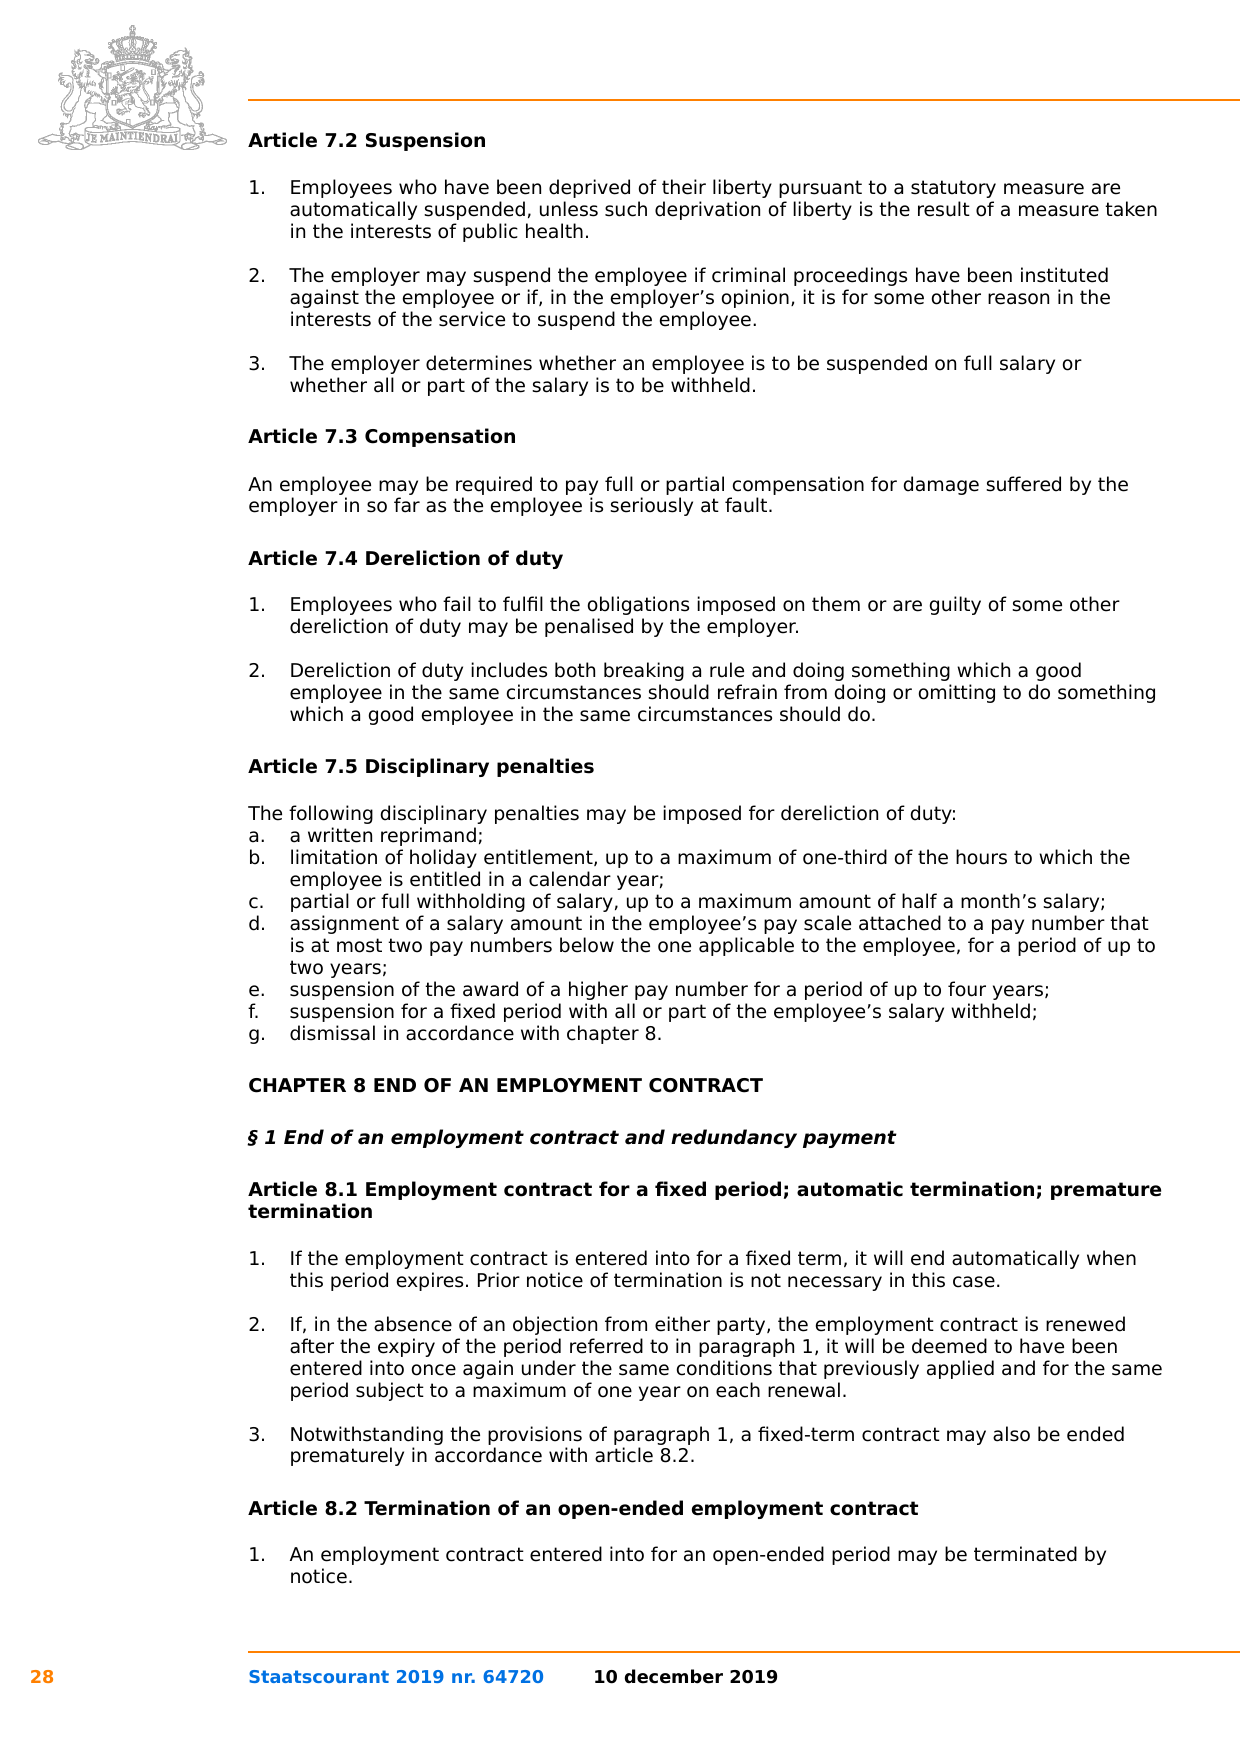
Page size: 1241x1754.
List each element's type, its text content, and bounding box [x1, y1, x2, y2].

text e. suspension of the award of a higher pay number for a period of up to four years; [248, 979, 1163, 1001]
text 2. Dereliction of duty includes both breaking a rule and doing something which a good employee in the same circumstances should refrain from doing or omitting to do something which a good employee in the same circumstances should do. [248, 660, 1163, 726]
text 2. If, in the absence of an objection from either party, the employment contract is renewed after the expiry of the period referred to in paragraph 1, it will be deemed to have been entered into once again under the same conditions that previously applied and for the same period subject to a maximum of one year on each renewal. [248, 1314, 1163, 1402]
subtitle Article 7.3 Compensation [248, 426, 1163, 448]
subtitle Article 7.5 Disciplinary penalties [248, 756, 1163, 778]
text b. limitation of holiday entitlement, up to a maximum of one-third of the hours to which the employee is entitled in a calendar year; [248, 847, 1163, 891]
picture [38, 25, 227, 150]
text 3. The employer determines whether an employee is to be suspended on full salary or whether all or part of the salary is to be withheld. [248, 352, 1163, 396]
text 3. Notwithstanding the provisions of paragraph 1, a fixed-term contract may also be ended prematurely in accordance with article 8.2. [248, 1423, 1163, 1467]
subtitle Article 8.1 Employment contract for a fixed period; automatic termination; premature termination [248, 1179, 1163, 1223]
text 1. If the employment contract is entered into for a fixed term, it will end automatically when this period expires. Prior notice of termination is not necessary in this case. [248, 1248, 1163, 1292]
subtitle Article 7.2 Suspension [248, 130, 1163, 152]
text 1. An employment contract entered into for an open-ended period may be terminated by notice. [248, 1544, 1163, 1588]
subtitle Article 8.2 Termination of an open-ended employment contract [248, 1497, 1163, 1519]
subtitle CHAPTER 8 END OF AN EMPLOYMENT CONTRACT [248, 1075, 1163, 1097]
subtitle Article 7.4 Dereliction of duty [248, 547, 1163, 569]
text f. suspension for a fixed period with all or part of the employee’s salary withheld; [248, 1001, 1163, 1023]
text 1. Employees who have been deprived of their liberty pursuant to a statutory measure are automatically suspended, unless such deprivation of liberty is the result of a measure taken in the interests of public health. [248, 177, 1163, 243]
text 2. The employer may suspend the employee if criminal proceedings have been instituted against the employee or if, in the employer’s opinion, it is for some other reason in the interests of the service to suspend the employee. [248, 265, 1163, 331]
text The following disciplinary penalties may be imposed for dereliction of duty: [248, 803, 1163, 825]
text a. a written reprimand; [248, 825, 1163, 847]
text 1. Employees who fail to fulfil the obligations imposed on them or are guilty of some other dereliction of duty may be penalised by the employer. [248, 594, 1163, 638]
subtitle § 1 End of an employment contract and redundancy payment [248, 1127, 1163, 1149]
text c. partial or full withholding of salary, up to a maximum amount of half a month’s salary; [248, 891, 1163, 913]
text d. assignment of a salary amount in the employee’s pay scale attached to a pay number that is at most two pay numbers below the one applicable to the employee, for a period of up to two years; [248, 913, 1163, 979]
text An employee may be required to pay full or partial compensation for damage suffered by the employer in so far as the employee is seriously at fault. [248, 473, 1163, 517]
text g. dismissal in accordance with chapter 8. [248, 1023, 1163, 1045]
